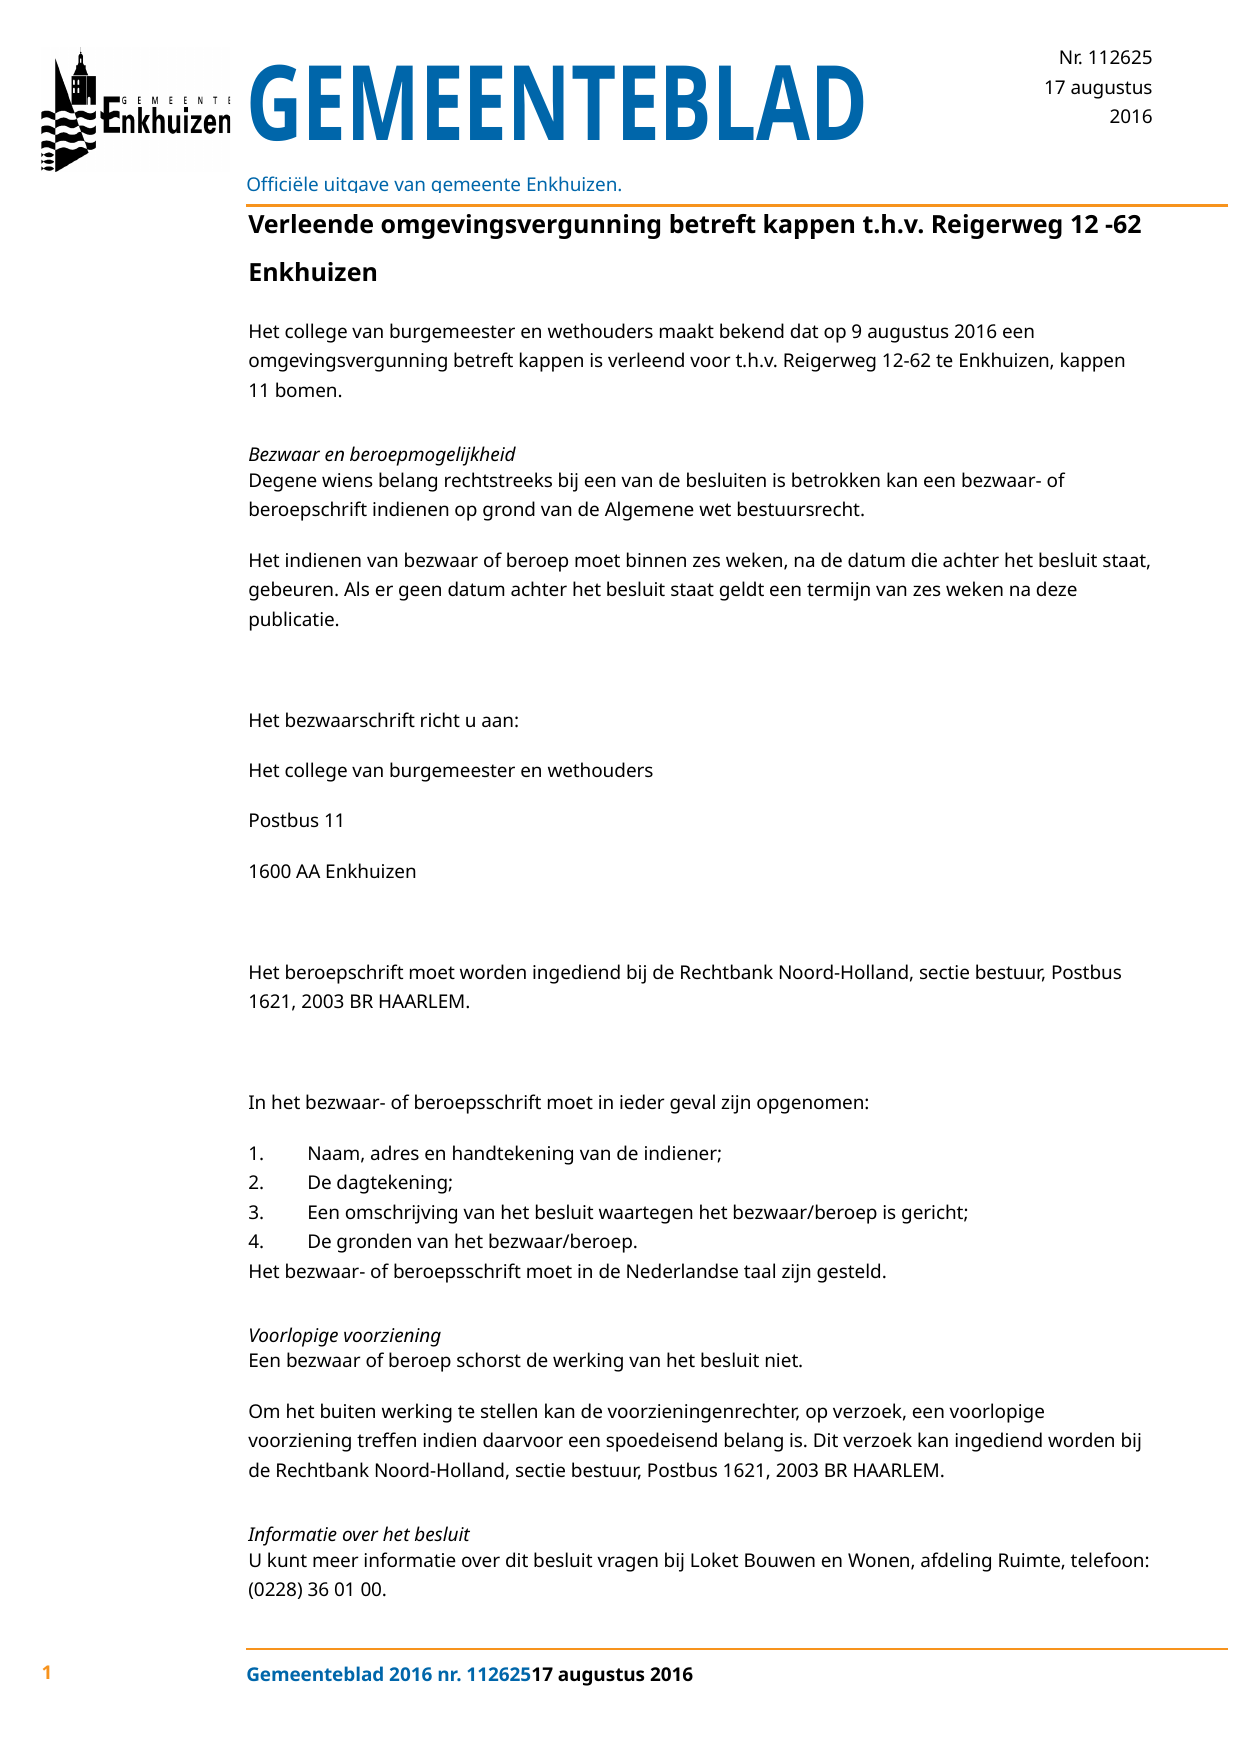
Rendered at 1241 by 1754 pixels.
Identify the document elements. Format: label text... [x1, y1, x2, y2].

text Een bezwaar of beroep schorst de werking van het besluit niet. [248, 1348, 1152, 1373]
list De dagtekening; [248, 1169, 1152, 1195]
list Naam, adres en handtekening van de indiener; [248, 1140, 1152, 1165]
text Het bezwaar- of beroepsschrift moet in de Nederlandse taal zijn gesteld. [248, 1258, 1152, 1284]
list Een omschrijving van het besluit waartegen het bezwaar/beroep is gericht; [248, 1199, 1152, 1224]
text Verleende omgevingsvergunning betreft kappen t.h.v. Reigerweg 12 -62 Enkhuizen [248, 207, 1152, 288]
text 1600 AA Enkhuizen [248, 858, 1152, 884]
text Degene wiens belang rechtstreeks bij een van de besluiten is betrokken kan een bezwaar- of beroepschrift indienen op grond van de Algemene wet bestuursrecht. [248, 467, 1152, 522]
text Bezwaar en beroepmogelijkheid [248, 441, 1152, 467]
text Het beroepschrift moet worden ingediend bij de Rechtbank Noord-Holland, sectie bestuur, Postbus 1621, 2003 BR HAARLEM. [248, 959, 1152, 1014]
text Het bezwaarschrift richt u aan: [248, 707, 1152, 732]
list De gronden van het bezwaar/beroep. [248, 1228, 1152, 1254]
text Het college van burgemeester en wethouders [248, 757, 1152, 783]
text Het college van burgemeester en wethouders maakt bekend dat op 9 augustus 2016 een omgevingsvergunning betreft kappen is verleend voor t.h.v. Reigerweg 12-62 te Enkhuizen, kappen 11 bomen. [248, 318, 1152, 403]
text U kunt meer informatie over dit besluit vragen bij Loket Bouwen en Wonen, afdeling Ruimte, telefoon: (0228) 36 01 00. [248, 1547, 1152, 1602]
picture [41, 47, 231, 172]
text Voorlopige voorziening [248, 1322, 1152, 1348]
text Het indienen van bezwaar of beroep moet binnen zes weken, na de datum die achter het besluit staat, gebeuren. Als er geen datum achter het besluit staat geldt een termijn van zes weken na deze publicatie. [248, 547, 1152, 632]
text Om het buiten werking te stellen kan de voorzieningenrechter, op verzoek, een voorlopige voorziening treffen indien daarvoor een spoedeisend belang is. Dit verzoek kan ingediend worden bij de Rechtbank Noord-Holland, sectie bestuur, Postbus 1621, 2003 BR HAARLEM. [248, 1398, 1152, 1483]
text Informatie over het besluit [248, 1521, 1152, 1547]
text In het bezwaar- of beroepsschrift moet in ieder geval zijn opgenomen: [248, 1089, 1152, 1115]
text Postbus 11 [248, 808, 1152, 833]
